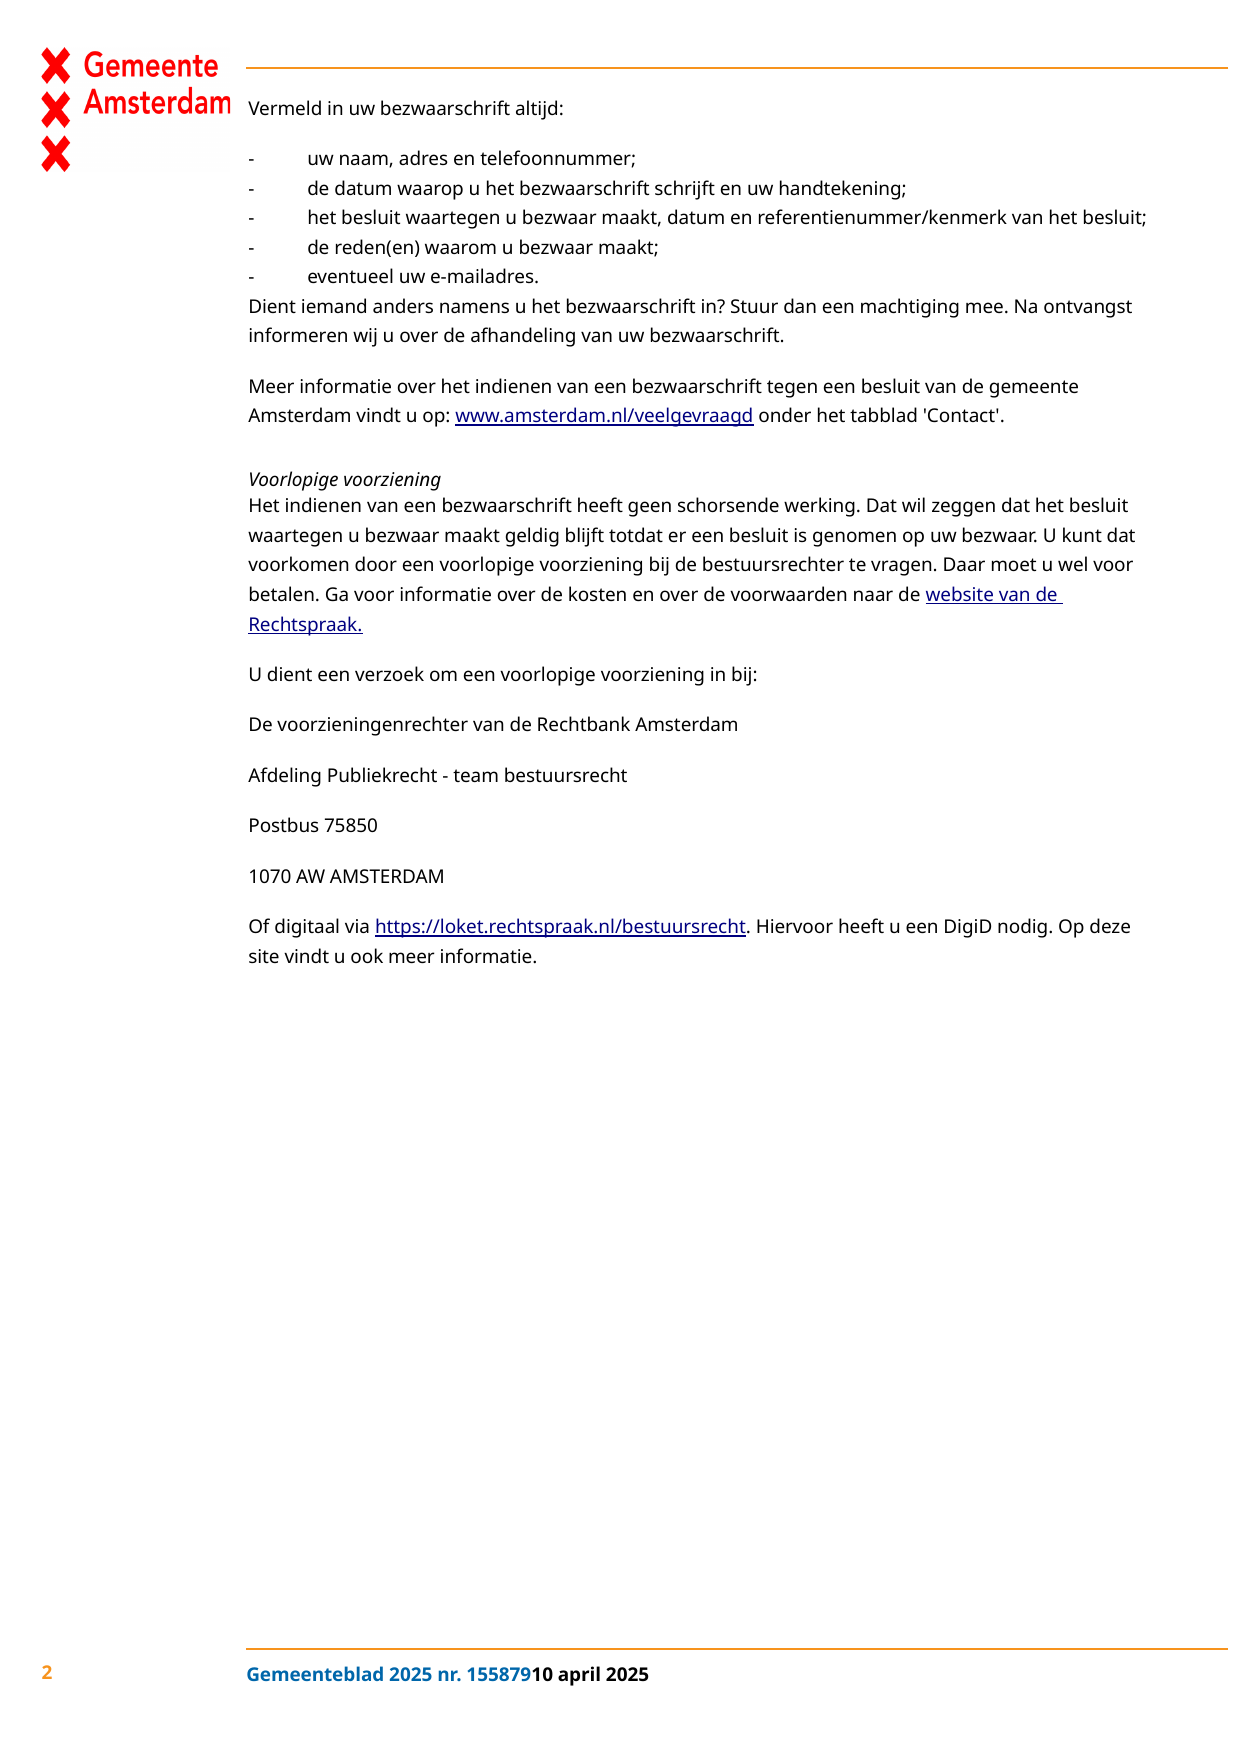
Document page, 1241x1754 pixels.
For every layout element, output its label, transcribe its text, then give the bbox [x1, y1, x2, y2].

text Het indienen van een bezwaarschrift heeft geen schorsende werking. Dat wil zeggen dat het besluit waartegen u bezwaar maakt geldig blijft totdat er een besluit is genomen op uw bezwaar. U kunt dat voorkomen door een voorlopige voorziening bij de bestuursrechter te vragen. Daar moet u wel voor betalen. Ga voor informatie over de kosten en over de voorwaarden naar de website van de Rechtspraak. [248, 492, 1152, 636]
picture [41, 47, 231, 172]
text Postbus 75850 [248, 812, 1152, 838]
list de reden(en) waarom u bezwaar maakt; [248, 234, 1152, 260]
text Afdeling Publiekrecht - team bestuursrecht [248, 762, 1152, 788]
list de datum waarop u het bezwaarschrift schrijft en uw handtekening; [248, 175, 1152, 201]
text Dient iemand anders namens u het bezwaarschrift in? Stuur dan een machtiging mee. Na ontvangst informeren wij u over de afhandeling van uw bezwaarschrift. [248, 293, 1152, 348]
text Of digitaal via https://loket.rechtspraak.nl/bestuursrecht. Hiervoor heeft u een DigiD nodig. Op deze site vindt u ook meer informatie. [248, 913, 1152, 968]
list uw naam, adres en telefoonnummer; [248, 145, 1152, 171]
list het besluit waartegen u bezwaar maakt, datum en referentienummer/kenmerk van het besluit; [248, 204, 1152, 230]
text Meer informatie over het indienen van een bezwaarschrift tegen een besluit van de gemeente Amsterdam vindt u op: www.amsterdam.nl/veelgevraagd onder het tabblad 'Contact'. [248, 373, 1152, 428]
text 1070 AW AMSTERDAM [248, 863, 1152, 888]
text Voorlopige voorziening [248, 467, 1152, 492]
text U dient een verzoek om een voorlopige voorziening in bij: [248, 661, 1152, 687]
text Vermeld in uw bezwaarschrift altijd: [248, 95, 1152, 121]
text De voorzieningenrechter van de Rechtbank Amsterdam [248, 712, 1152, 737]
list eventueel uw e-mailadres. [248, 263, 1152, 289]
